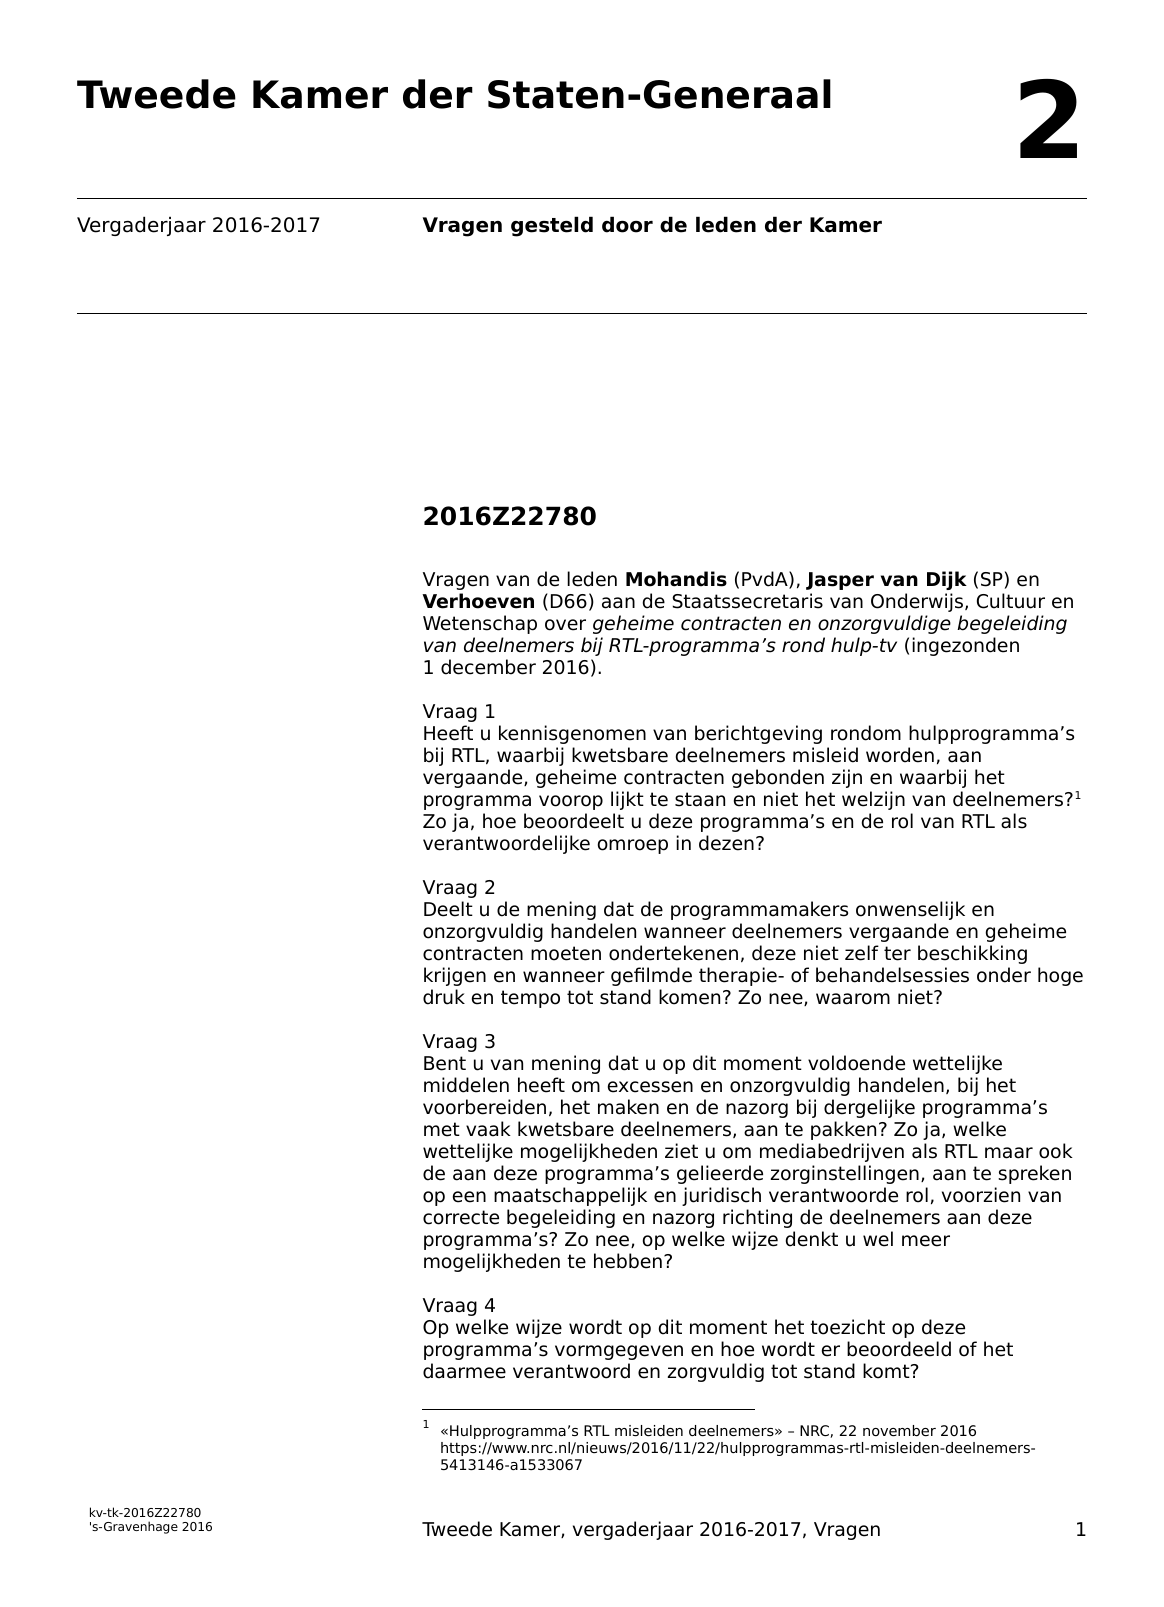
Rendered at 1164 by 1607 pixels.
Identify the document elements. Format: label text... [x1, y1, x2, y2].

text Vraag 3 [422, 1031, 1087, 1053]
table_header 2 [886, 59, 1087, 198]
table_header Tweede Kamer der Staten-Generaal [77, 59, 886, 198]
text Vragen van de leden Mohandis (PvdA), Jasper van Dijk (SP) en Verhoeven (D66) aan de Staatssecretaris van Onderwijs, Cultuur en Wetenschap over geheime contracten en onzorgvuldige begeleiding van deelnemers bij RTL-programma’s rond hulp-tv (ingezonden 1 december 2016). [422, 569, 1087, 679]
table_cell Vergaderjaar 2016-2017 [77, 199, 422, 313]
text Zo ja, hoe beoordeelt u deze programma’s en de rol van RTL als verantwoordelijke omroep in dezen? [422, 811, 1087, 855]
text Vraag 1 [422, 701, 1087, 723]
text Deelt u de mening dat de programmamakers onwenselijk en onzorgvuldig handelen wanneer deelnemers vergaande en geheime contracten moeten ondertekenen, deze niet zelf ter beschikking krijgen en wanneer gefilmde therapie- of behandelsessies onder hoge druk en tempo tot stand komen? Zo nee, waarom niet? [422, 899, 1087, 1009]
text Op welke wijze wordt op dit moment het toezicht op deze programma’s vormgegeven en hoe wordt er beoordeeld of het daarmee verantwoord en zorgvuldig tot stand komt? [422, 1317, 1087, 1383]
text 2016Z22780 [422, 502, 1087, 531]
table_cell Vragen gesteld door de leden der Kamer [422, 199, 1087, 313]
text Vraag 2 [422, 877, 1087, 899]
text «Hulpprogramma’s RTL misleiden deelnemers» – NRC, 22 november 2016 https://www.nrc.nl/nieuws/2016/11/22/hulpprogrammas-rtl-misleiden-deelnemers-5413146-a1533067 [422, 1418, 1087, 1474]
text Vraag 4 [422, 1295, 1087, 1317]
text Heeft u kennisgenomen van berichtgeving rondom hulpprogramma’s bij RTL, waarbij kwetsbare deelnemers misleid worden, aan vergaande, geheime contracten gebonden zijn en waarbij het programma voorop lijkt te staan en niet het welzijn van deelnemers? [422, 723, 1087, 811]
text Bent u van mening dat u op dit moment voldoende wettelijke middelen heeft om excessen en onzorgvuldig handelen, bij het voorbereiden, het maken en de nazorg bij dergelijke programma’s met vaak kwetsbare deelnemers, aan te pakken? Zo ja, welke wettelijke mogelijkheden ziet u om mediabedrijven als RTL maar ook de aan deze programma’s gelieerde zorginstellingen, aan te spreken op een maatschappelijk en juridisch verantwoorde rol, voorzien van correcte begeleiding en nazorg richting de deelnemers aan deze programma’s? Zo nee, op welke wijze denkt u wel meer mogelijkheden te hebben? [422, 1053, 1087, 1273]
text kv-tk-2016Z22780 [88, 1506, 323, 1520]
text 's-Gravenhage 2016 [88, 1520, 323, 1534]
